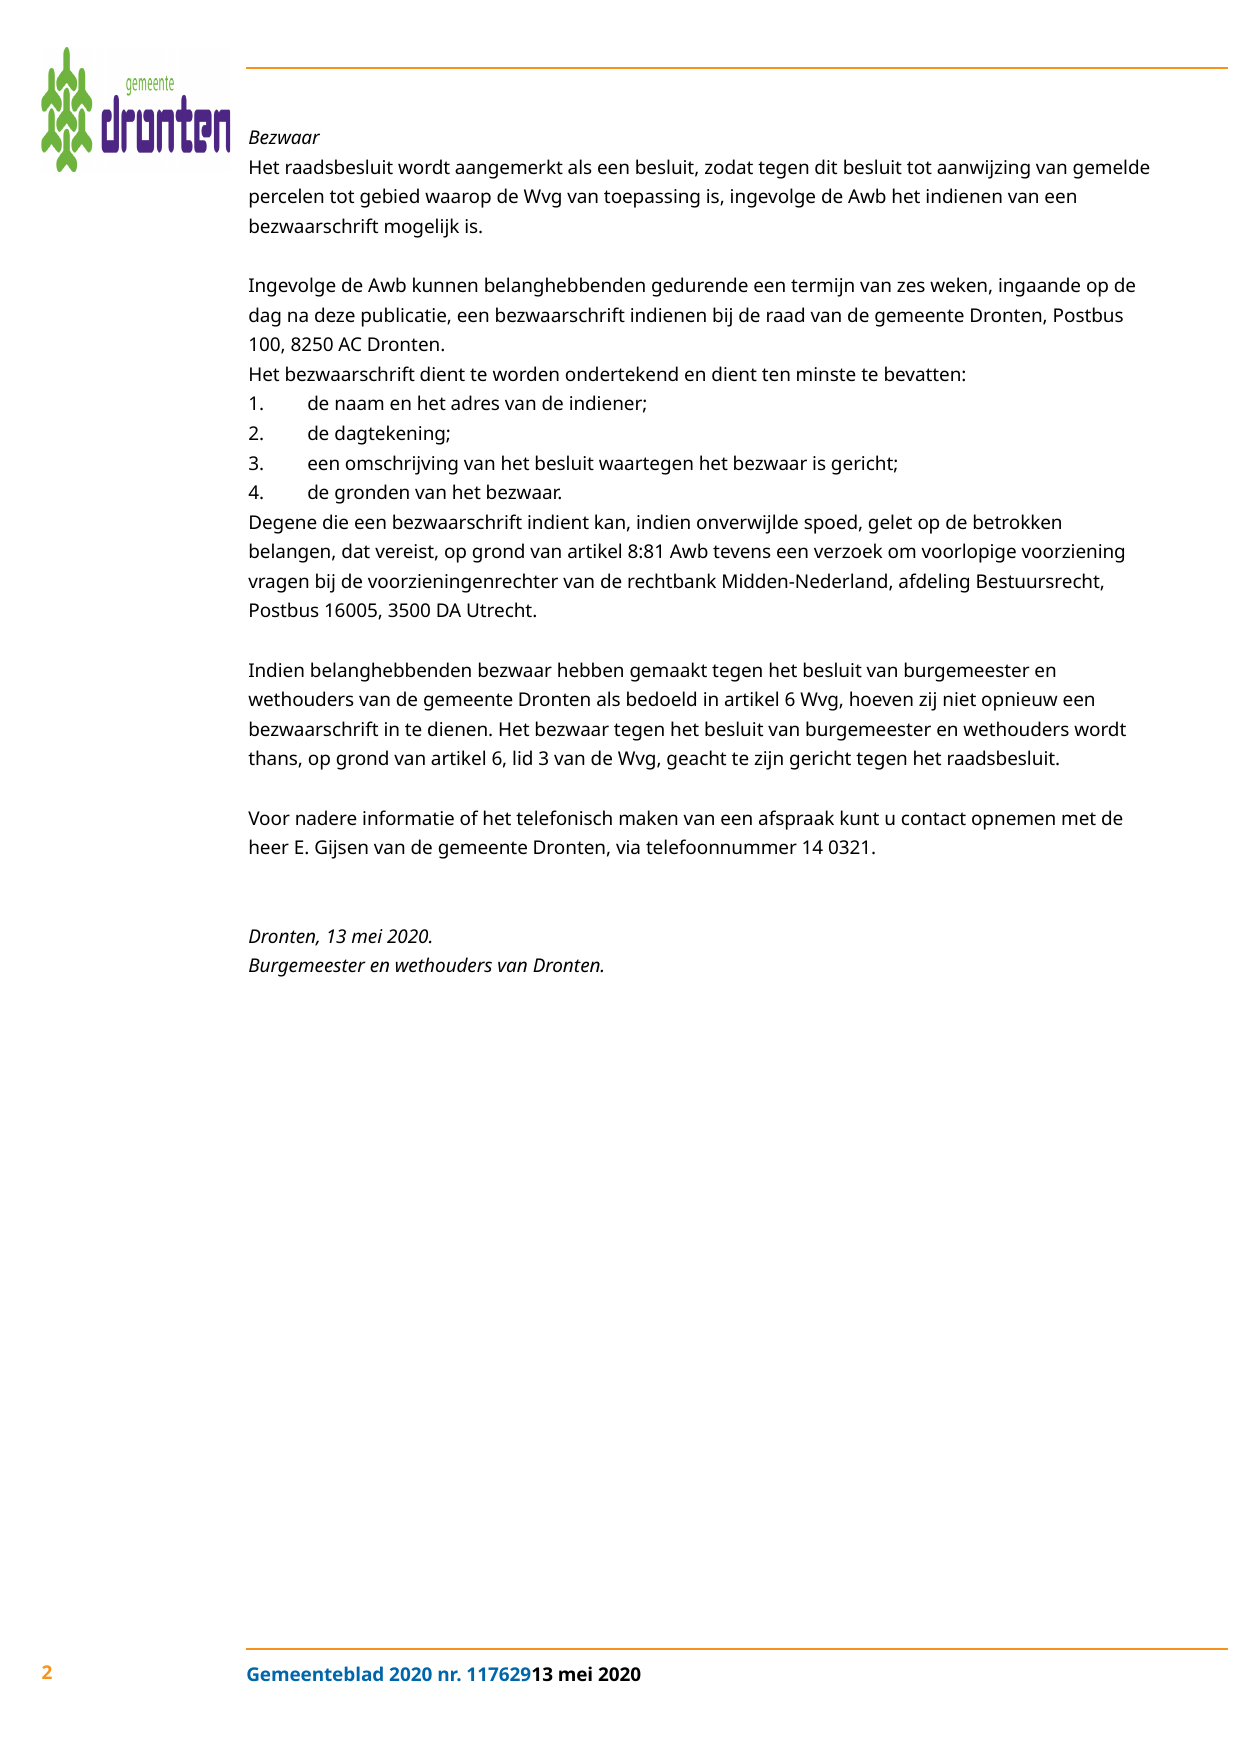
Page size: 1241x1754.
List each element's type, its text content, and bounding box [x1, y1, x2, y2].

list een omschrijving van het besluit waartegen het bezwaar is gericht; [248, 450, 1152, 476]
text Ingevolge de Awb kunnen belanghebbenden gedurende een termijn van zes weken, ingaande op de dag na deze publicatie, een bezwaarschrift indienen bij de raad van de gemeente Dronten, Postbus 100, 8250 AC Dronten. [248, 272, 1152, 357]
text Het raadsbesluit wordt aangemerkt als een besluit, zodat tegen dit besluit tot aanwijzing van gemelde percelen tot gebied waarop de Wvg van toepassing is, ingevolge de Awb het indienen van een bezwaarschrift mogelijk is. [248, 154, 1152, 239]
list de naam en het adres van de indiener; [248, 391, 1152, 416]
text Burgemeester en wethouders van Dronten. [248, 953, 1152, 978]
picture [41, 47, 231, 172]
text Bezwaar [248, 124, 1152, 150]
text Indien belanghebbenden bezwaar hebben gemaakt tegen het besluit van burgemeester en wethouders van de gemeente Dronten als bedoeld in artikel 6 Wvg, hoeven zij niet opnieuw een bezwaarschrift in te dienen. Het bezwaar tegen het besluit van burgemeester en wethouders wordt thans, op grond van artikel 6, lid 3 van de Wvg, geacht te zijn gericht tegen het raadsbesluit. [248, 657, 1152, 771]
list de gronden van het bezwaar. [248, 479, 1152, 505]
text Voor nadere informatie of het telefonisch maken van een afspraak kunt u contact opnemen met de heer E. Gijsen van de gemeente Dronten, via telefoonnummer 14 0321. [248, 805, 1152, 860]
text Degene die een bezwaarschrift indient kan, indien onverwijlde spoed, gelet op de betrokken belangen, dat vereist, op grond van artikel 8:81 Awb tevens een verzoek om voorlopige voorziening vragen bij de voorzieningenrechter van de rechtbank Midden-Nederland, afdeling Bestuursrecht, Postbus 16005, 3500 DA Utrecht. [248, 509, 1152, 623]
list de dagtekening; [248, 420, 1152, 446]
text Dronten, 13 mei 2020. [248, 923, 1152, 949]
text Het bezwaarschrift dient te worden ondertekend en dient ten minste te bevatten: [248, 361, 1152, 387]
